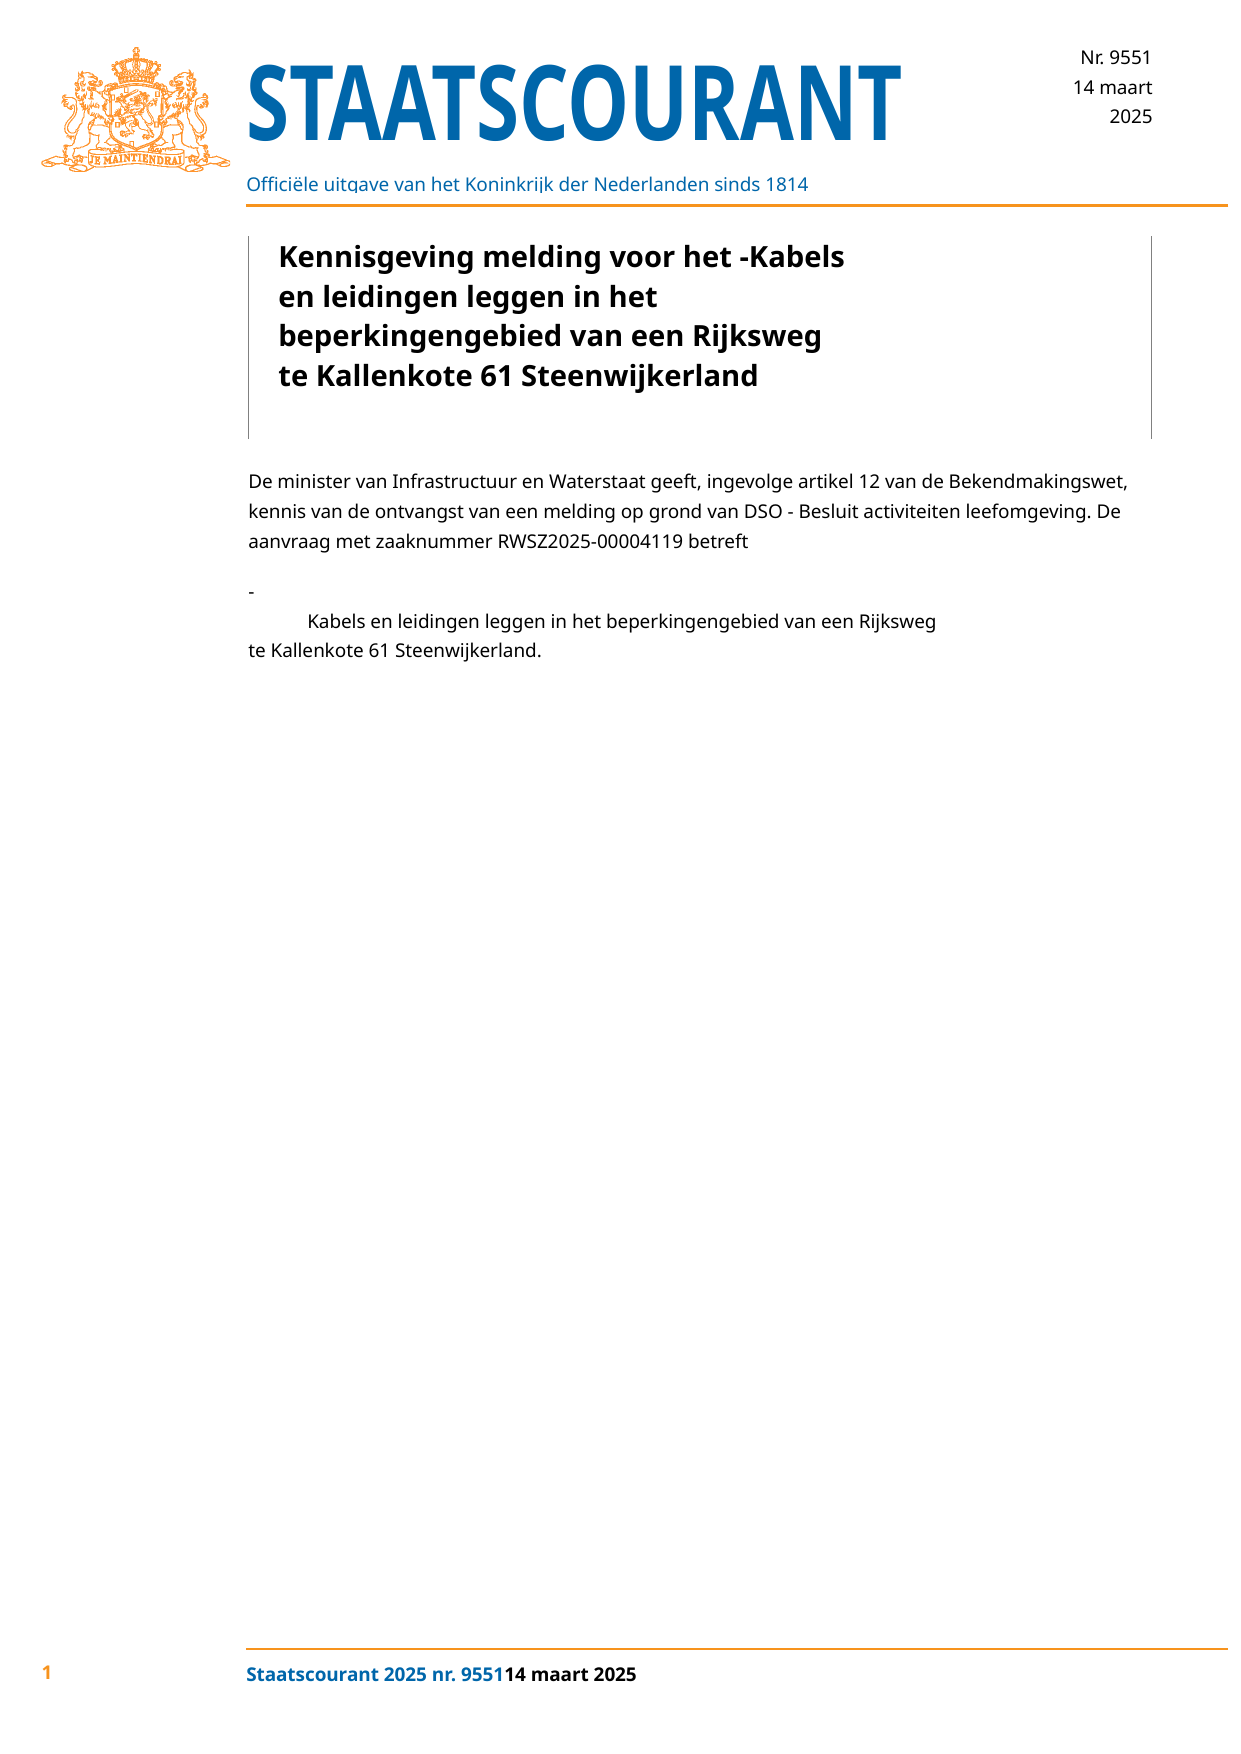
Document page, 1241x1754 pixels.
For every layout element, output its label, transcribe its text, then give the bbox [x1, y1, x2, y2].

list Kabels en leidingen leggen in het beperkingengebied van een Rijksweg [248, 608, 1152, 633]
table_header [850, 236, 912, 413]
table_header Kennisgeving melding voor het -Kabels en leidingen leggen in het beperkingengebied van een Rijksweg te Kallenkote 61 Steenwijkerland [249, 236, 850, 439]
table_header [850, 414, 1151, 439]
text te Kallenkote 61 Steenwijkerland. [248, 637, 1152, 663]
table_header [1090, 236, 1151, 413]
text De minister van Infrastructuur en Waterstaat geeft, ingevolge artikel 12 van de Bekendmakingswet, kennis van de ontvangst van een melding op grond van DSO - Besluit activiteiten leefomgeving. De aanvraag met zaaknummer RWSZ2025-00004119 betreft [248, 469, 1152, 553]
picture [41, 47, 231, 172]
picture [912, 236, 1090, 414]
